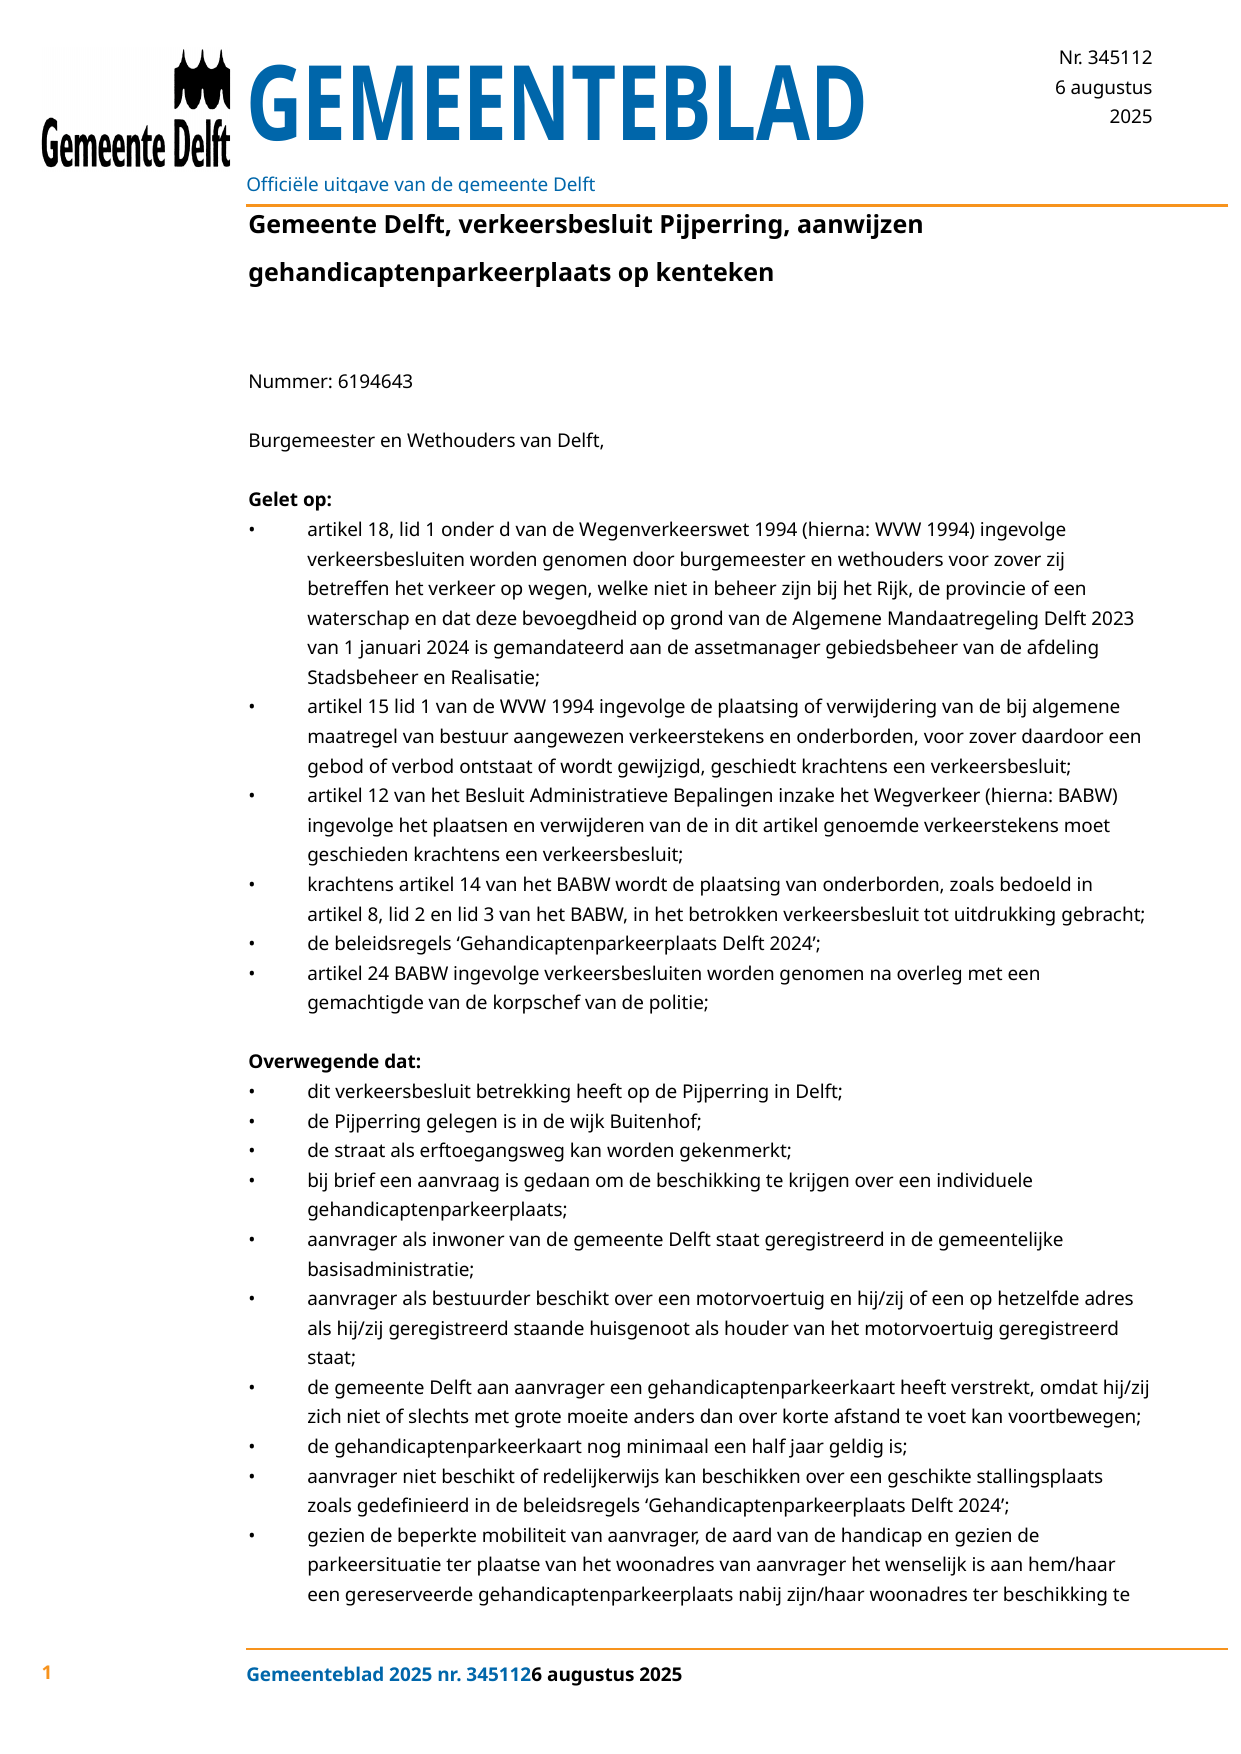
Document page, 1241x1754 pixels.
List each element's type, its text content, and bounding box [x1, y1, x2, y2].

text Gelet op: [248, 487, 1152, 512]
list krachtens artikel 14 van het BABW wordt de plaatsing van onderborden, zoals bedoeld in artikel 8, lid 2 en lid 3 van het BABW, in het betrokken verkeersbesluit tot uitdrukking gebracht; [248, 871, 1152, 926]
list de gehandicaptenparkeerkaart nog minimaal een half jaar geldig is; [248, 1433, 1152, 1459]
list bij brief een aanvraag is gedaan om de beschikking te krijgen over een individuele gehandicaptenparkeerplaats; [248, 1167, 1152, 1222]
text Burgemeester en Wethouders van Delft, [248, 427, 1152, 453]
list de beleidsregels ‘Gehandicaptenparkeerplaats Delft 2024’; [248, 930, 1152, 956]
list artikel 15 lid 1 van de WVW 1994 ingevolge de plaatsing of verwijdering van de bij algemene maatregel van bestuur aangewezen verkeerstekens en onderborden, voor zover daardoor een gebod of verbod ontstaat of wordt gewijzigd, geschiedt krachtens een verkeersbesluit; [248, 694, 1152, 778]
list de straat als erftoegangsweg kan worden gekenmerkt; [248, 1137, 1152, 1163]
list dit verkeersbesluit betrekking heeft op de Pijperring in Delft; [248, 1078, 1152, 1104]
text Nummer: 6194643 [248, 368, 1152, 394]
list gezien de beperkte mobiliteit van aanvrager, de aard van de handicap en gezien de parkeersituatie ter plaatse van het woonadres van aanvrager het wenselijk is aan hem/haar een gereserveerde gehandicaptenparkeerplaats nabij zijn/haar woonadres ter beschikking te [248, 1522, 1152, 1607]
text Overwegende dat: [248, 1049, 1152, 1074]
list de gemeente Delft aan aanvrager een gehandicaptenparkeerkaart heeft verstrekt, omdat hij/zij zich niet of slechts met grote moeite anders dan over korte afstand te voet kan voortbewegen; [248, 1374, 1152, 1429]
list artikel 18, lid 1 onder d van de Wegenverkeerswet 1994 (hierna: WVW 1994) ingevolge verkeersbesluiten worden genomen door burgemeester en wethouders voor zover zij betreffen het verkeer op wegen, welke niet in beheer zijn bij het Rijk, de provincie of een waterschap en dat deze bevoegdheid op grond van de Algemene Mandaatregeling Delft 2023 van 1 januari 2024 is gemandateerd aan de assetmanager gebiedsbeheer van de afdeling Stadsbeheer en Realisatie; [248, 516, 1152, 690]
picture [41, 47, 231, 172]
list artikel 12 van het Besluit Administratieve Bepalingen inzake het Wegverkeer (hierna: BABW) ingevolge het plaatsen en verwijderen van de in dit artikel genoemde verkeerstekens moet geschieden krachtens een verkeersbesluit; [248, 782, 1152, 867]
list aanvrager niet beschikt of redelijkerwijs kan beschikken over een geschikte stallingsplaats zoals gedefinieerd in de beleidsregels ‘Gehandicaptenparkeerplaats Delft 2024’; [248, 1463, 1152, 1518]
list artikel 24 BABW ingevolge verkeersbesluiten worden genomen na overleg met een gemachtigde van de korpschef van de politie; [248, 960, 1152, 1015]
list aanvrager als bestuurder beschikt over een motorvoertuig en hij/zij of een op hetzelfde adres als hij/zij geregistreerd staande huisgenoot als houder van het motorvoertuig geregistreerd staat; [248, 1285, 1152, 1370]
list aanvrager als inwoner van de gemeente Delft staat geregistreerd in de gemeentelijke basisadministratie; [248, 1226, 1152, 1281]
list de Pijperring gelegen is in de wijk Buitenhof; [248, 1108, 1152, 1133]
text Gemeente Delft, verkeersbesluit Pijperring, aanwijzen gehandicaptenparkeerplaats op kenteken [248, 207, 1152, 288]
